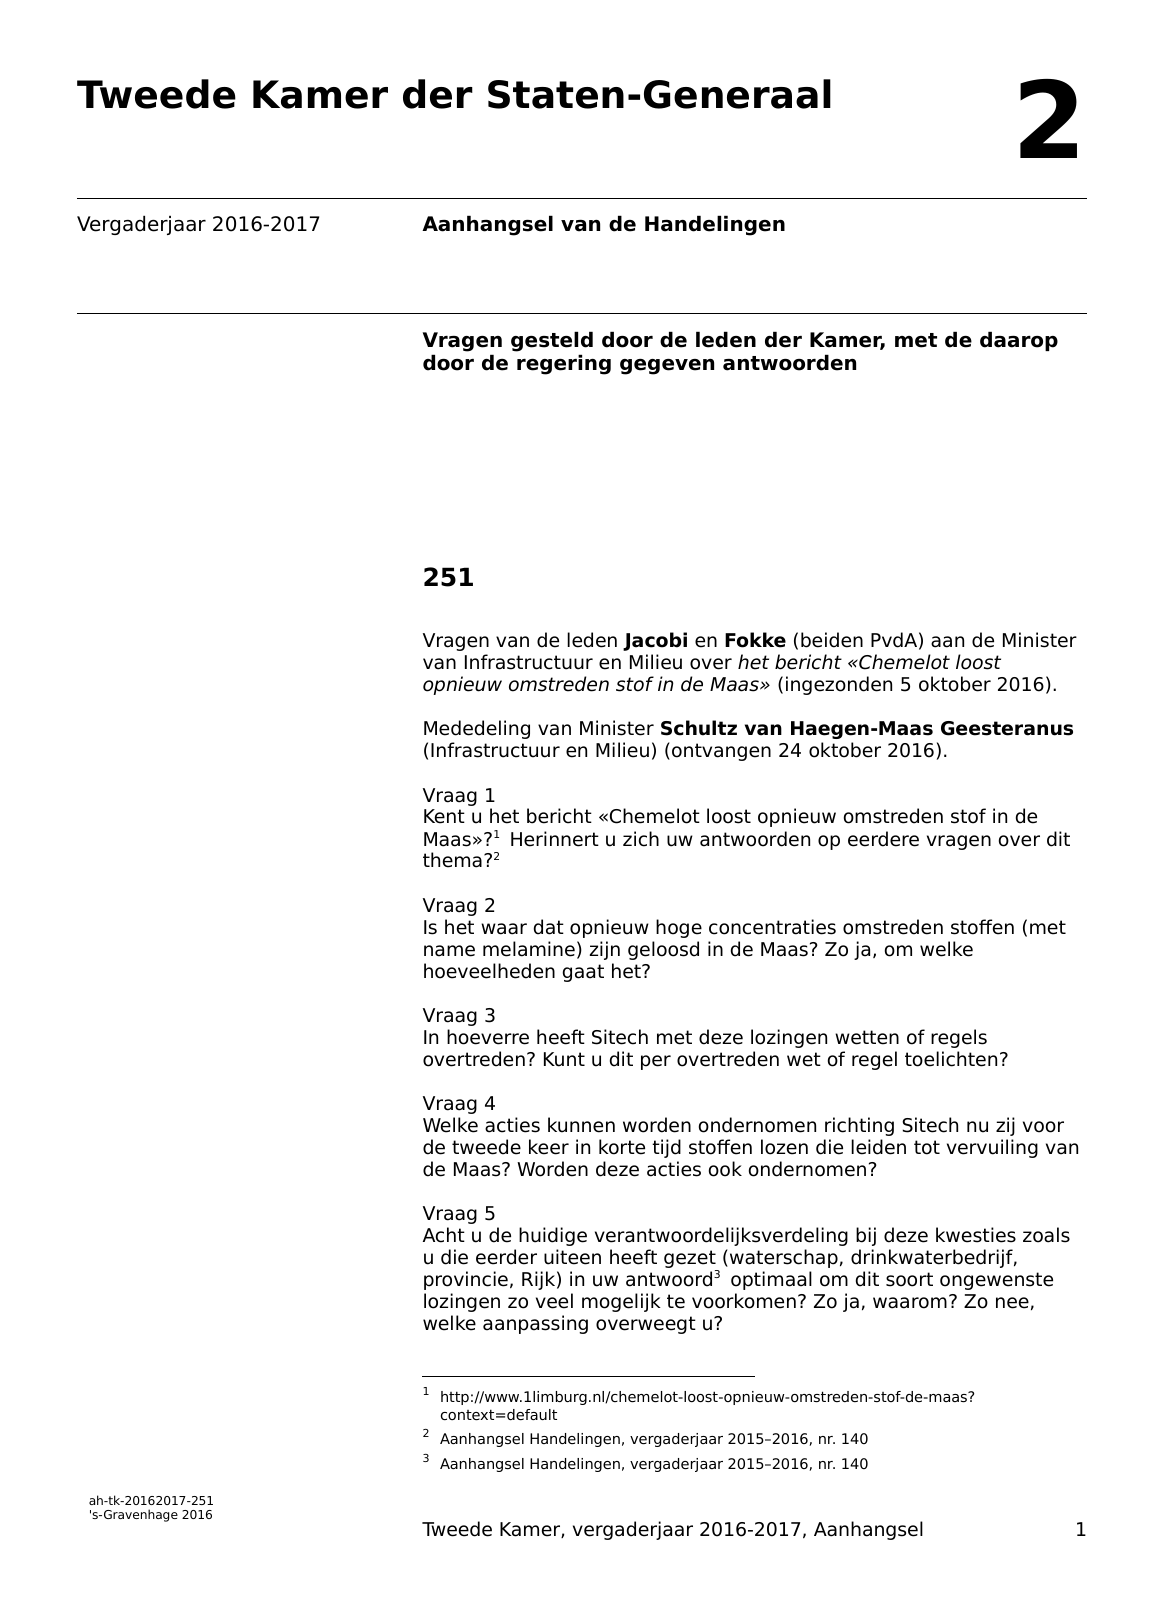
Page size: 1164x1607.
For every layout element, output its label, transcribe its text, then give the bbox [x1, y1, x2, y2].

table_cell [77, 314, 422, 375]
table_cell Vragen gesteld door de leden der Kamer, met de daarop door de regering gegeven antwoorden [422, 314, 1087, 375]
text Aanhangsel Handelingen, vergaderjaar 2015–2016, nr. 140 [422, 1452, 1087, 1474]
text Vraag 4 [422, 1093, 1087, 1115]
text Mededeling van Minister Schultz van Haegen-Maas Geesteranus (Infrastructuur en Milieu) (ontvangen 24 oktober 2016). [422, 718, 1087, 762]
text ah-tk-20162017-251 [88, 1494, 323, 1508]
table_cell Vergaderjaar 2016-2017 [77, 199, 422, 313]
text Aanhangsel Handelingen, vergaderjaar 2015–2016, nr. 140 [422, 1427, 1087, 1449]
text Vraag 2 [422, 894, 1087, 917]
text 's-Gravenhage 2016 [88, 1508, 323, 1522]
table_cell Aanhangsel van de Handelingen [422, 199, 1087, 313]
text Acht u de huidige verantwoordelijksverdeling bij deze kwesties zoals u die eerder uiteen heeft gezet (waterschap, drinkwaterbedrijf, provincie, Rijk) in uw antwoord optimaal om dit soort ongewenste lozingen zo veel mogelijk te voorkomen? Zo ja, waarom? Zo nee, welke aanpassing overweegt u? [422, 1225, 1087, 1335]
table_header 2 [886, 59, 1087, 198]
text Vragen van de leden Jacobi en Fokke (beiden PvdA) aan de Minister van Infrastructuur en Milieu over het bericht «Chemelot loost opnieuw omstreden stof in de Maas» (ingezonden 5 oktober 2016). [422, 630, 1087, 696]
text In hoeverre heeft Sitech met deze lozingen wetten of regels overtreden? Kunt u dit per overtreden wet of regel toelichten? [422, 1027, 1087, 1071]
text 251 [422, 563, 1087, 592]
text Kent u het bericht «Chemelot loost opnieuw omstreden stof in de Maas»? Herinnert u zich uw antwoorden op eerdere vragen over dit thema? [422, 806, 1087, 872]
table_header Tweede Kamer der Staten-Generaal [77, 59, 886, 198]
text Is het waar dat opnieuw hoge concentraties omstreden stoffen (met name melamine) zijn geloosd in de Maas? Zo ja, om welke hoeveelheden gaat het? [422, 917, 1087, 982]
text Vraag 1 [422, 784, 1087, 806]
text http://www.1limburg.nl/chemelot-loost-opnieuw-omstreden-stof-de-maas?context=default [422, 1385, 1087, 1424]
text Vraag 5 [422, 1203, 1087, 1225]
text Welke acties kunnen worden ondernomen richting Sitech nu zij voor de tweede keer in korte tijd stoffen lozen die leiden tot vervuiling van de Maas? Worden deze acties ook ondernomen? [422, 1115, 1087, 1181]
text Vraag 3 [422, 1005, 1087, 1027]
